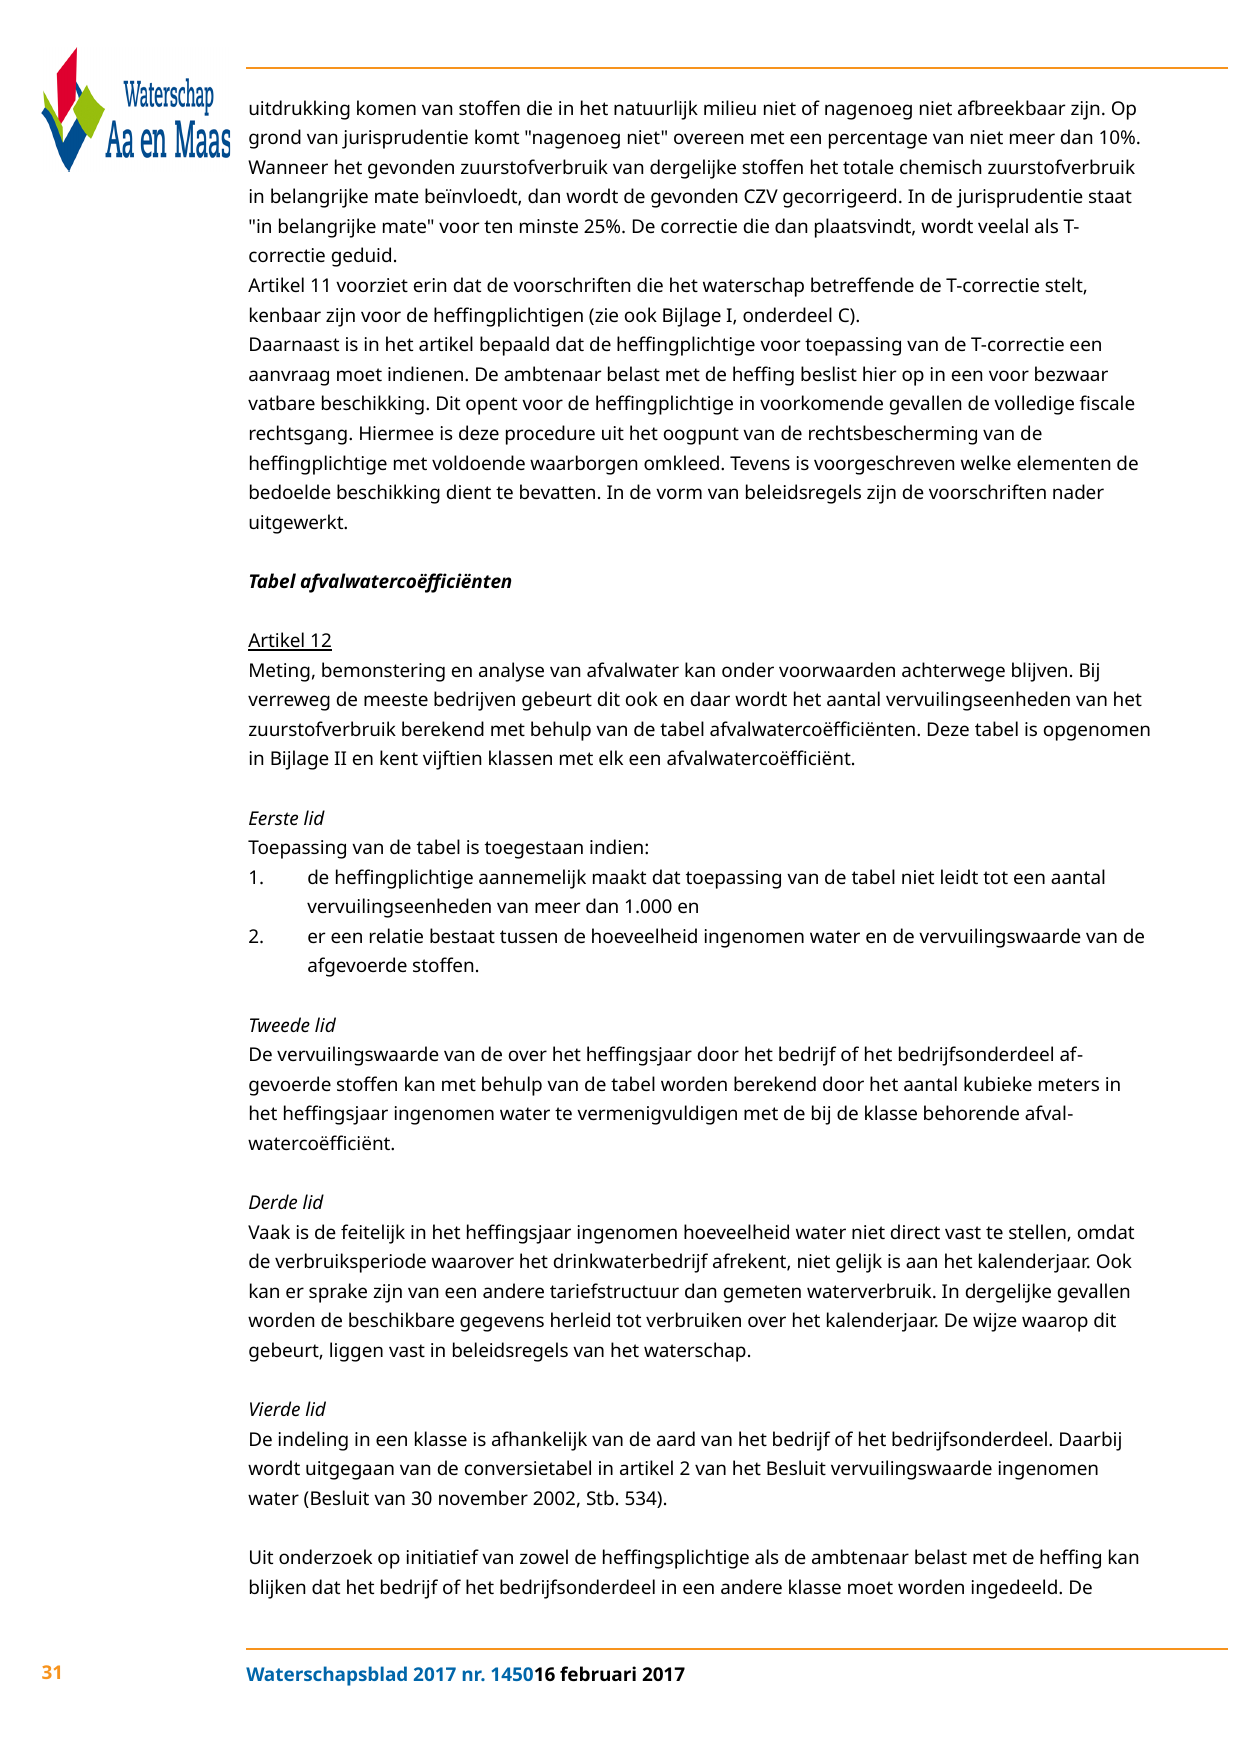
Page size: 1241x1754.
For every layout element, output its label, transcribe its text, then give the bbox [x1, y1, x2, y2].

picture [41, 47, 231, 172]
text Vierde lid [248, 1396, 1152, 1422]
text Derde lid [248, 1189, 1152, 1215]
text Toepassing van de tabel is toegestaan indien: [248, 834, 1152, 860]
list de heffingplichtige aannemelijk maakt dat toepassing van de tabel niet leidt tot een aantal vervuilingseenheden van meer dan 1.000 en [248, 864, 1152, 919]
text Daarnaast is in het artikel bepaald dat de heffingplichtige voor toepassing van de T-correctie een aanvraag moet indienen. De ambtenaar belast met de heffing beslist hier op in een voor bezwaar vatbare beschikking. Dit opent voor de heffingplichtige in voorkomende gevallen de volledige fiscale rechtsgang. Hiermee is deze procedure uit het oogpunt van de rechtsbescher­ming van de heffingplichtige met voldoende waarborgen omkleed. Tevens is voorgeschreven welke elementen de bedoelde beschikking dient te bevatten. In de vorm van beleidsregels zijn de voorschriften nader uitgewerkt. [248, 331, 1152, 535]
text Meting, bemonstering en analyse van afvalwater kan onder voorwaarden achterwege blijven. Bij verreweg de meeste bedrijven gebeurt dit ook en daar wordt het aantal vervuilingseenheden van het zuurstofverbruik berekend met behulp van de tabel afvalwatercoëfficiënten. Deze tabel is opgenomen in Bijlage II en kent vijftien klassen met elk een afvalwatercoëfficiënt. [248, 657, 1152, 771]
text Uit onderzoek op initiatief van zowel de heffingsplichtige als de ambtenaar belast met de heffing kan blijken dat het bedrijf of het bedrijfsonderdeel in een andere klasse moet worden ingedeeld. De [248, 1544, 1152, 1600]
text De vervuilingswaarde van de over het heffingsjaar door het bedrijf of het bedrijfsonderdeel af­gevoerde stoffen kan met behulp van de tabel worden berekend door het aantal kubieke meters in het heffingsjaar ingenomen water te vermenigvuldigen met de bij de klasse behorende afval­watercoëfficiënt. [248, 1041, 1152, 1156]
text Artikel 11 voorziet erin dat de voorschriften die het waterschap betreffende de T-correctie stelt, kenbaar zijn voor de heffingplichtigen (zie ook Bijlage I, onderdeel C). [248, 272, 1152, 328]
text Vaak is de feitelijk in het heffingsjaar ingenomen hoeveelheid water niet direct vast te stellen, omdat de verbruiksperiode waarover het drinkwaterbedrijf afrekent, niet gelijk is aan het kalenderjaar. Ook kan er sprake zijn van een andere tariefstructuur dan gemeten waterverbruik. In dergelijke gevallen worden de beschikbare gegevens herleid tot verbruiken over het kalenderjaar. De wijze waarop dit gebeurt, liggen vast in beleidsregels van het waterschap. [248, 1219, 1152, 1363]
text uitdrukking komen van stoffen die in het natuurlijk milieu niet of nagenoeg niet afbreek­baar zijn. Op grond van jurisprudentie komt "nagenoeg niet" overeen met een percentage van niet meer dan 10%. Wanneer het gevonden zuurstofverbruik van dergelijke stoffen het totale chemisch zuurstofverbruik in belangrijke mate beïnvloedt, dan wordt de gevonden CZV gecorri­geerd. In de jurisprudentie staat "in belangrijke mate" voor ten minste 25%. De correctie die dan plaatsvindt, wordt veelal als T-correctie geduid. [248, 95, 1152, 268]
text De indeling in een klasse is afhankelijk van de aard van het bedrijf of het bedrijfsonderdeel. Daarbij wordt uitgegaan van de conversietabel in artikel 2 van het Besluit vervuilingswaarde ingenomen water (Besluit van 30 november 2002, Stb. 534). [248, 1426, 1152, 1511]
text Tweede lid [248, 1012, 1152, 1038]
text Artikel 12 [248, 627, 1152, 653]
text Eerste lid [248, 805, 1152, 831]
list er een relatie bestaat tussen de hoeveelheid ingenomen water en de vervuilingswaarde van de afgevoerde stoffen. [248, 923, 1152, 978]
text Tabel afvalwatercoëfficiënten [248, 568, 1152, 594]
